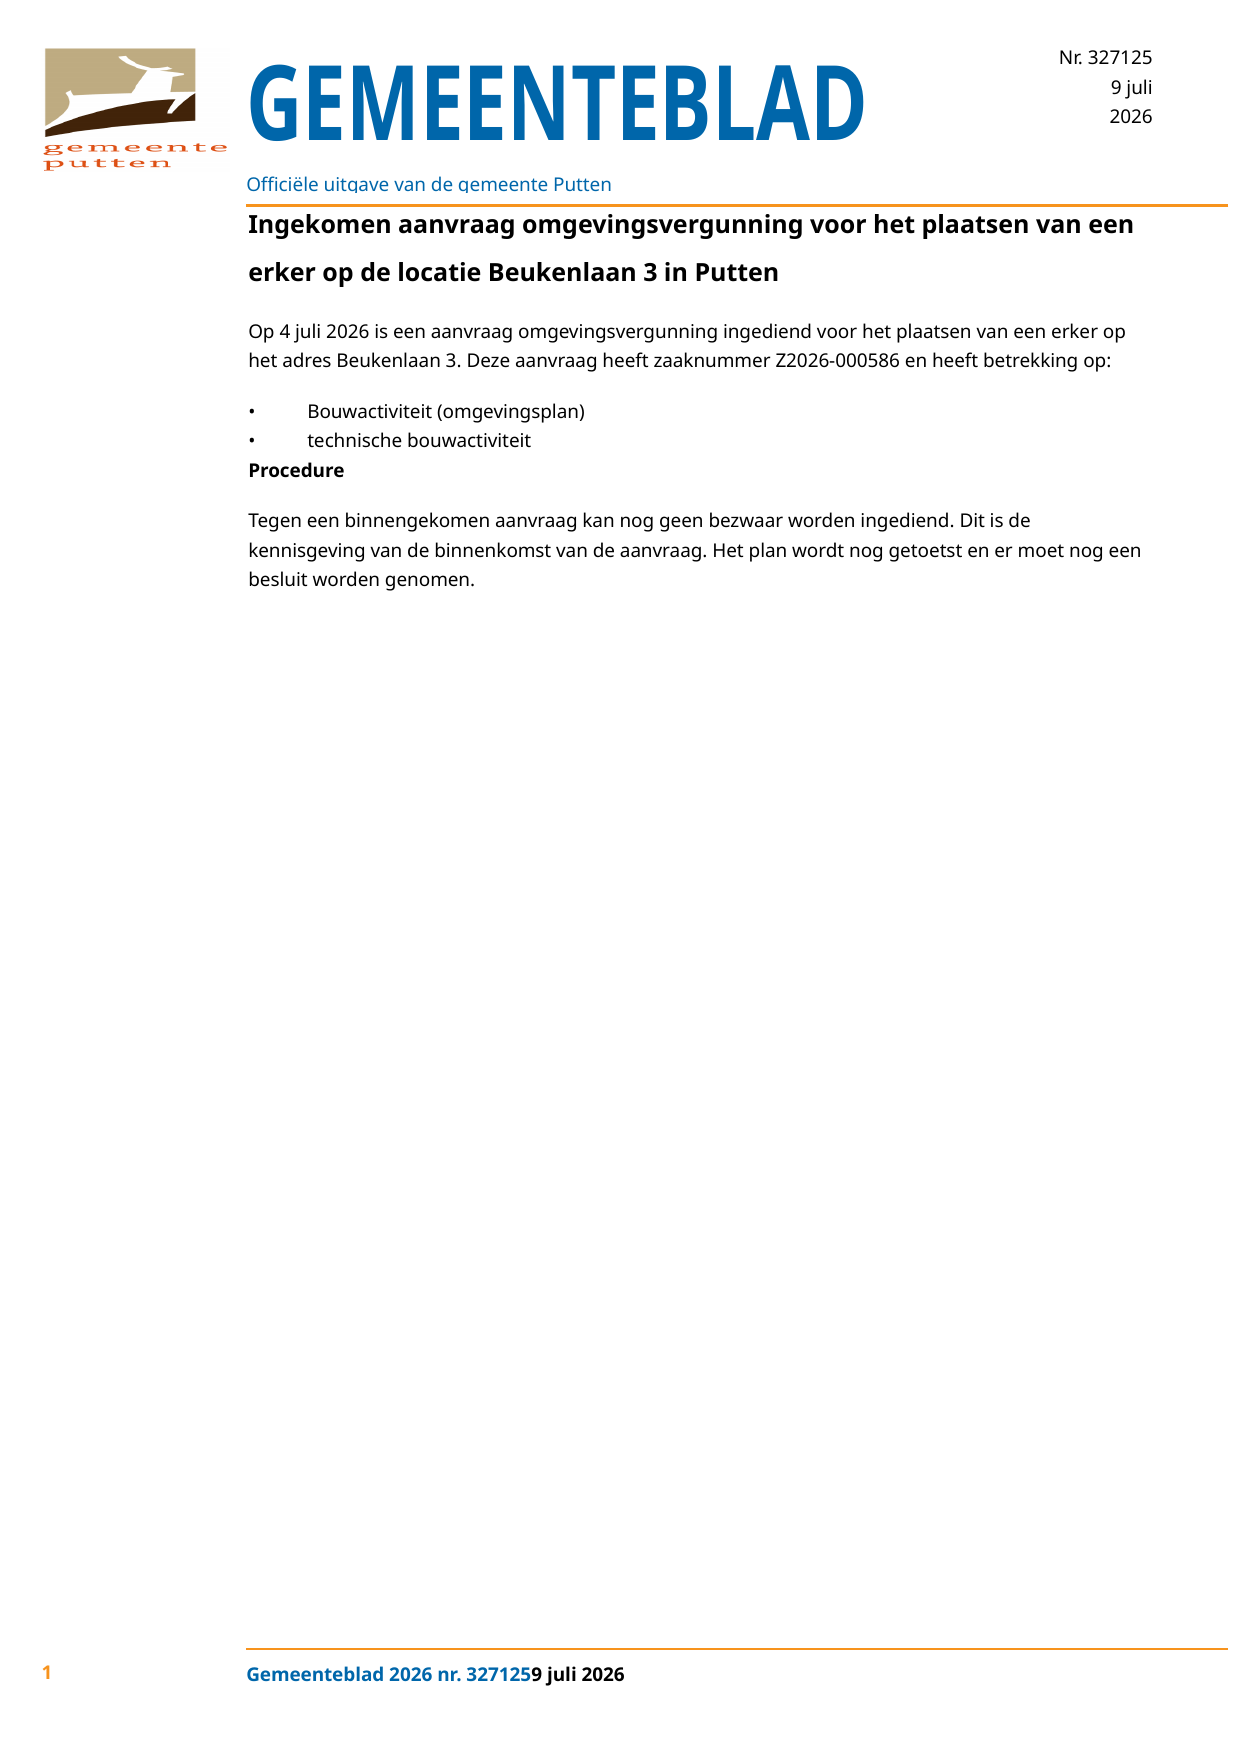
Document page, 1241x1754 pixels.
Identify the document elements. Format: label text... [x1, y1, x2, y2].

text Ingekomen aanvraag omgevingsvergunning voor het plaatsen van een erker op de locatie Beukenlaan 3 in Putten [248, 207, 1152, 288]
list Bouwactiviteit (omgevingsplan) [248, 398, 1152, 424]
picture [41, 47, 231, 172]
text Op 4 juli 2026 is een aanvraag omgevingsvergunning ingediend voor het plaatsen van een erker op het adres Beukenlaan 3. Deze aanvraag heeft zaaknummer Z2026-000586 en heeft betrekking op: [248, 318, 1152, 373]
list technische bouwactiviteit [248, 427, 1152, 453]
text Procedure [248, 457, 1152, 483]
text Tegen een binnengekomen aanvraag kan nog geen bezwaar worden ingediend. Dit is de kennisgeving van de binnenkomst van de aanvraag. Het plan wordt nog getoetst en er moet nog een besluit worden genomen. [248, 507, 1152, 592]
